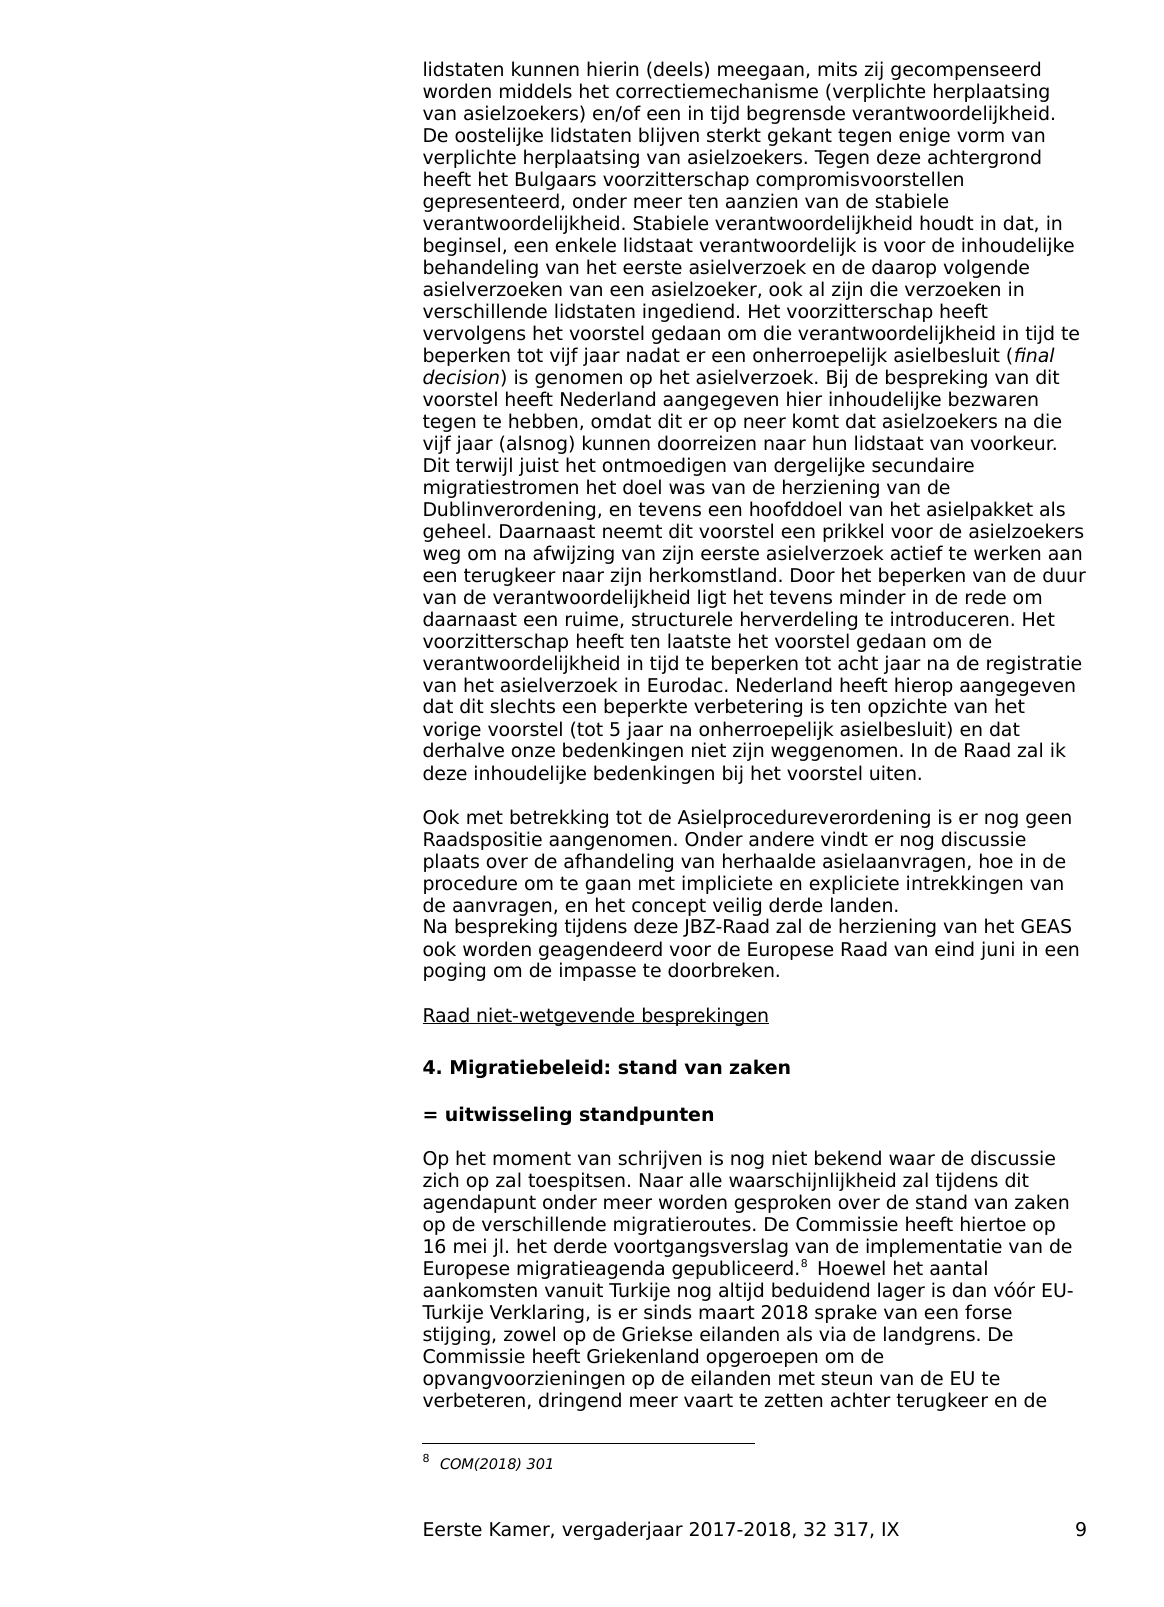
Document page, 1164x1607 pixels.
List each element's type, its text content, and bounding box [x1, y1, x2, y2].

text Op het moment van schrijven is nog niet bekend waar de discussie zich op zal toespitsen. Naar alle waarschijnlijkheid zal tijdens dit agendapunt onder meer worden gesproken over de stand van zaken op de verschillende migratieroutes. De Commissie heeft hiertoe op 16 mei jl. het derde voortgangsverslag van de implementatie van de Europese migratieagenda gepubliceerd. Hoewel het aantal aankomsten vanuit Turkije nog altijd beduidend lager is dan vóór EU-Turkije Verklaring, is er sinds maart 2018 sprake van een forse stijging, zowel op de Griekse eilanden als via de landgrens. De Commissie heeft Griekenland opgeroepen om de opvangvoorzieningen op de eilanden met steun van de EU te verbeteren, dringend meer vaart te zetten achter terugkeer en de [422, 1148, 1087, 1411]
subtitle 4. Migratiebeleid: stand van zaken [422, 1057, 1087, 1078]
text Ook met betrekking tot de Asielprocedureverordening is er nog geen Raadspositie aangenomen. Onder andere vindt er nog discussie plaats over de afhandeling van herhaalde asielaanvragen, hoe in de procedure om te gaan met impliciete en expliciete intrekkingen van de aanvragen, en het concept veilig derde landen. [422, 807, 1087, 916]
text = uitwisseling standpunten [422, 1103, 1087, 1126]
text lidstaten kunnen hierin (deels) meegaan, mits zij gecompenseerd worden middels het correctiemechanisme (verplichte herplaatsing van asielzoekers) en/of een in tijd begrensde verantwoordelijkheid. De oostelijke lidstaten blijven sterkt gekant tegen enige vorm van verplichte herplaatsing van asielzoekers. Tegen deze achtergrond heeft het Bulgaars voorzitterschap compromisvoorstellen gepresenteerd, onder meer ten aanzien van de stabiele verantwoordelijkheid. Stabiele verantwoordelijkheid houdt in dat, in beginsel, een enkele lidstaat verantwoordelijk is voor de inhoudelijke behandeling van het eerste asielverzoek en de daarop volgende asielverzoeken van een asielzoeker, ook al zijn die verzoeken in verschillende lidstaten ingediend. Het voorzitterschap heeft vervolgens het voorstel gedaan om die verantwoordelijkheid in tijd te beperken tot vijf jaar nadat er een onherroepelijk asielbesluit (final decision) is genomen op het asielverzoek. Bij de bespreking van dit voorstel heeft Nederland aangegeven hier inhoudelijke bezwaren tegen te hebben, omdat dit er op neer komt dat asielzoekers na die vijf jaar (alsnog) kunnen doorreizen naar hun lidstaat van voorkeur. Dit terwijl juist het ontmoedigen van dergelijke secundaire migratiestromen het doel was van de herziening van de Dublinverordening, en tevens een hoofddoel van het asielpakket als geheel. Daarnaast neemt dit voorstel een prikkel voor de asielzoekers weg om na afwijzing van zijn eerste asielverzoek actief te werken aan een terugkeer naar zijn herkomstland. Door het beperken van de duur van de verantwoordelijkheid ligt het tevens minder in de rede om daarnaast een ruime, structurele herverdeling te introduceren. Het voorzitterschap heeft ten laatste het voorstel gedaan om de verantwoordelijkheid in tijd te beperken tot acht jaar na de registratie van het asielverzoek in Eurodac. Nederland heeft hierop aangegeven dat dit slechts een beperkte verbetering is ten opzichte van het vorige voorstel (tot 5 jaar na onherroepelijk asielbesluit) en dat derhalve onze bedenkingen niet zijn weggenomen. In de Raad zal ik deze inhoudelijke bedenkingen bij het voorstel uiten. [422, 59, 1087, 784]
text COM(2018) 301 [422, 1452, 1087, 1474]
text Na bespreking tijdens deze JBZ-Raad zal de herziening van het GEAS ook worden geagendeerd voor de Europese Raad van eind juni in een poging om de impasse te doorbreken. [422, 916, 1087, 982]
subtitle Raad niet-wetgevende besprekingen [422, 1004, 1087, 1027]
